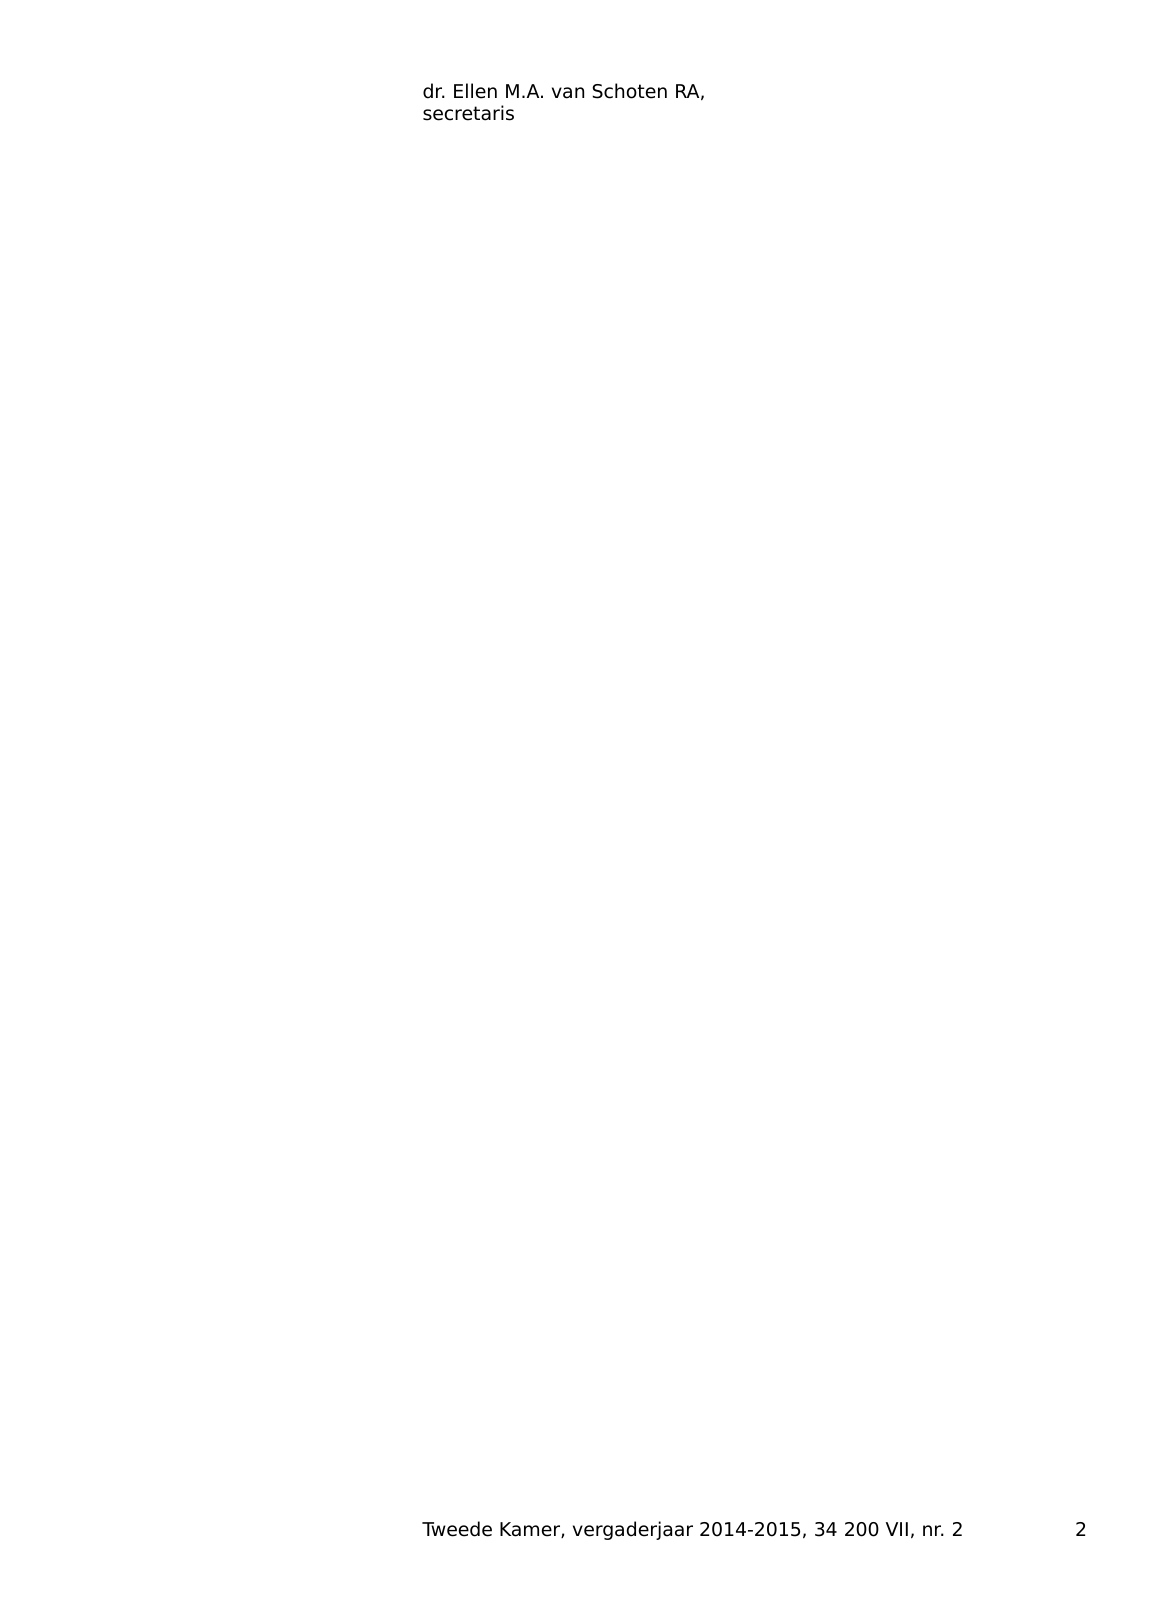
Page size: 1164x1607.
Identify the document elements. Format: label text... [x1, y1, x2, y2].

text dr. Ellen M.A. van Schoten RA, secretaris [422, 59, 1087, 125]
